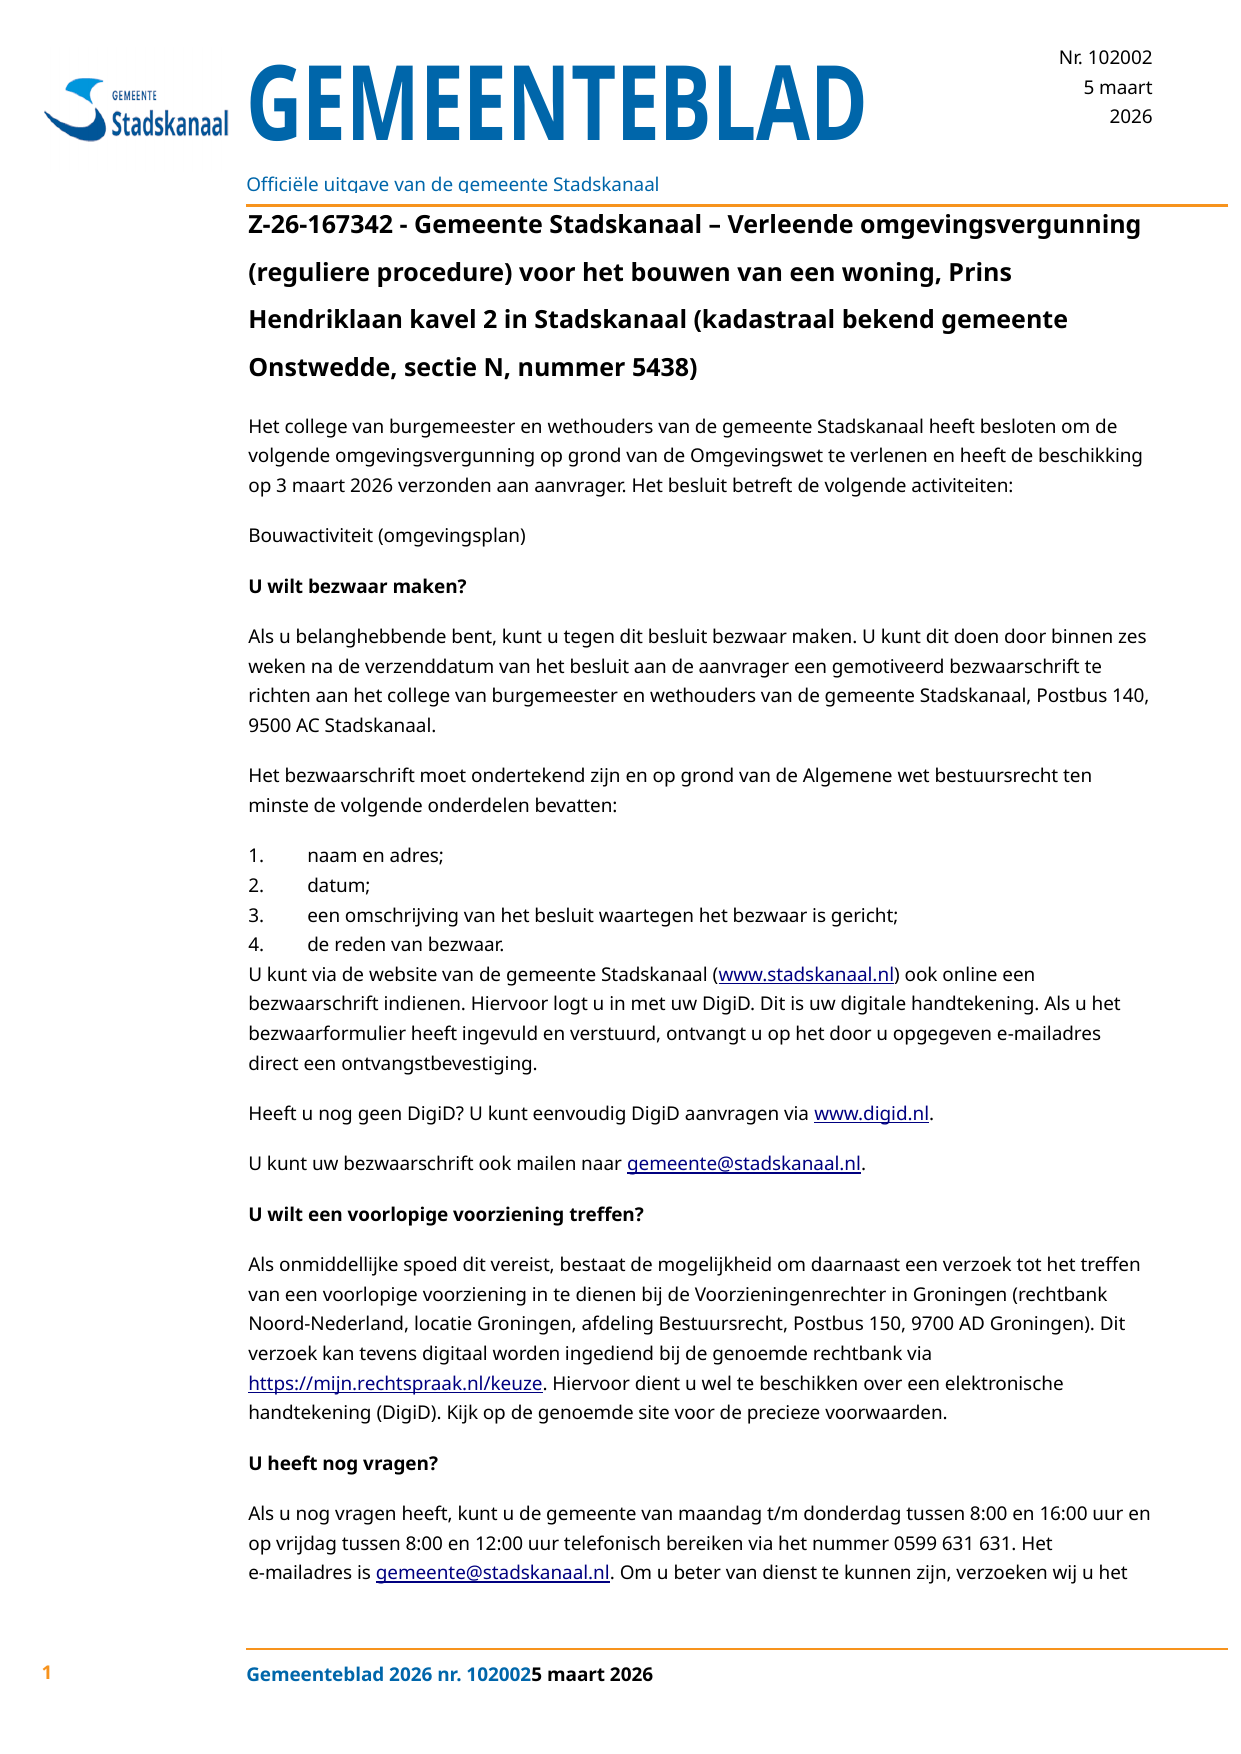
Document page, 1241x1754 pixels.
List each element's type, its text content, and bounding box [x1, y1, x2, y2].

text U wilt een voorlopige voorziening treffen? [248, 1201, 1152, 1227]
list naam en adres; [248, 843, 1152, 868]
list datum; [248, 872, 1152, 898]
text U heeft nog vragen? [248, 1450, 1152, 1476]
list de reden van bezwaar. [248, 931, 1152, 957]
text Het bezwaarschrift moet ondertekend zijn en op grond van de Algemene wet bestuursrecht ten minste de volgende onderdelen bevatten: [248, 763, 1152, 818]
text Als u nog vragen heeft, kunt u de gemeente van maandag t/m donderdag tussen 8:00 en 16:00 uur en op vrijdag tussen 8:00 en 12:00 uur telefonisch bereiken via het nummer 0599 631 631. Het e‑mailadres is gemeente@stadskanaal.nl. Om u beter van dienst te kunnen zijn, verzoeken wij u het [248, 1500, 1152, 1585]
text Bouwactiviteit (omgevingsplan) [248, 523, 1152, 548]
text U kunt uw bezwaarschrift ook mailen naar gemeente@stadskanaal.nl. [248, 1151, 1152, 1176]
text Het college van burgemeester en wethouders van de gemeente Stadskanaal heeft besloten om de volgende omgevingsvergunning op grond van de Omgevingswet te verlenen en heeft de beschikking op 3 maart 2026 verzonden aan aanvrager. Het besluit betreft de volgende activiteiten: [248, 413, 1152, 498]
text Als u belanghebbende bent, kunt u tegen dit besluit bezwaar maken. U kunt dit doen door binnen zes weken na de verzenddatum van het besluit aan de aanvrager een gemotiveerd bezwaarschrift te richten aan het college van burgemeester en wethouders van de gemeente Stadskanaal, Postbus 140, 9500 AC Stadskanaal. [248, 623, 1152, 738]
text U kunt via de website van de gemeente Stadskanaal (www.stadskanaal.nl) ook online een bezwaarschrift indienen. Hiervoor logt u in met uw DigiD. Dit is uw digitale handtekening. Als u het bezwaarformulier heeft ingevuld en verstuurd, ontvangt u op het door u opgegeven e‑mailadres direct een ontvangstbevestiging. [248, 961, 1152, 1076]
text Als onmiddellijke spoed dit vereist, bestaat de mogelijkheid om daarnaast een verzoek tot het treffen van een voorlopige voorziening in te dienen bij de Voorzieningenrechter in Groningen (rechtbank Noord-Nederland, locatie Groningen, afdeling Bestuursrecht, Postbus 150, 9700 AD Groningen). Dit verzoek kan tevens digitaal worden ingediend bij de genoemde rechtbank via https://mijn.rechtspraak.nl/keuze. Hiervoor dient u wel te beschikken over een elektronische handtekening (DigiD). Kijk op de genoemde site voor de precieze voorwaarden. [248, 1251, 1152, 1425]
list een omschrijving van het besluit waartegen het bezwaar is gericht; [248, 902, 1152, 928]
text U wilt bezwaar maken? [248, 573, 1152, 599]
text Heeft u nog geen DigiD? U kunt eenvoudig DigiD aanvragen via www.digid.nl. [248, 1100, 1152, 1126]
picture [41, 47, 231, 172]
text Z-26-167342 - Gemeente Stadskanaal – Verleende omgevingsvergunning (reguliere procedure) voor het bouwen van een woning, Prins Hendriklaan kavel 2 in Stadskanaal (kadastraal bekend gemeente Onstwedde, sectie N, nummer 5438) [248, 207, 1152, 384]
